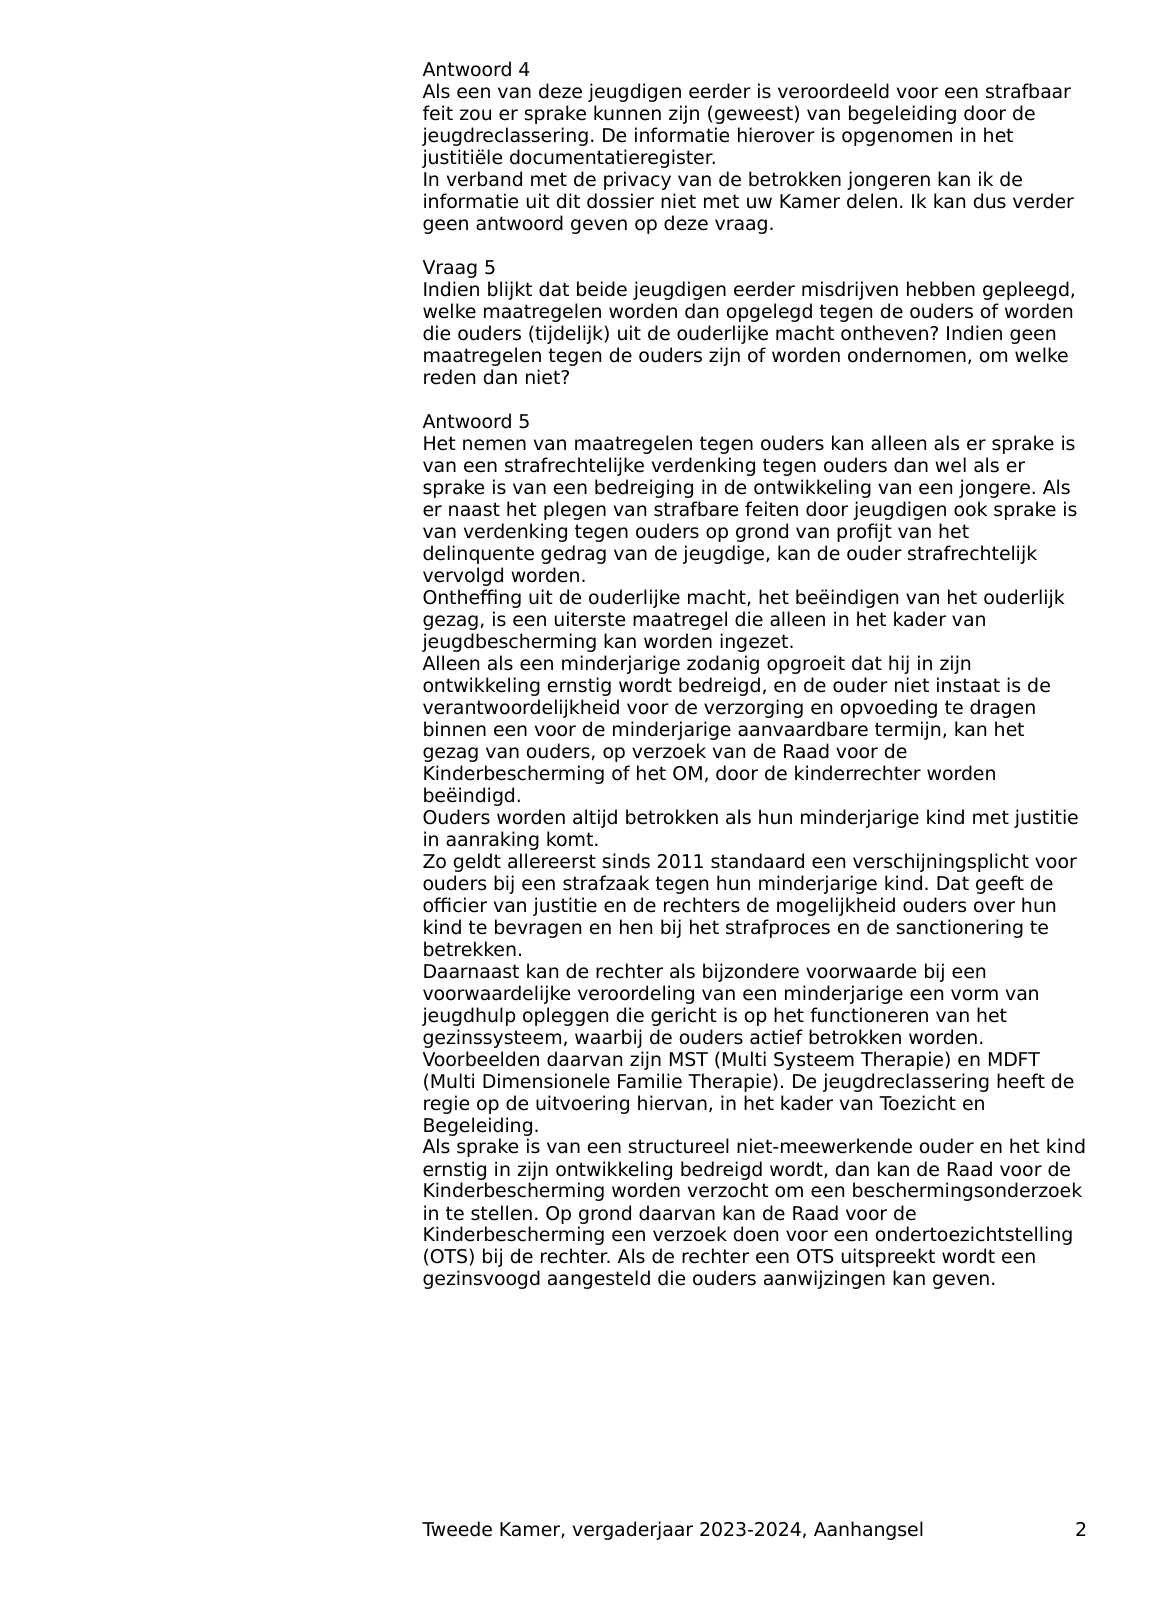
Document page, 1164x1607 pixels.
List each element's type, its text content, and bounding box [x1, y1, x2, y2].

text Ouders worden altijd betrokken als hun minderjarige kind met justitie in aanraking komt. [422, 807, 1087, 851]
text Als een van deze jeugdigen eerder is veroordeeld voor een strafbaar feit zou er sprake kunnen zijn (geweest) van begeleiding door de jeugdreclassering. De informatie hierover is opgenomen in het justitiële documentatieregister. [422, 81, 1087, 169]
text Antwoord 5 [422, 411, 1087, 433]
text Het nemen van maatregelen tegen ouders kan alleen als er sprake is van een strafrechtelijke verdenking tegen ouders dan wel als er sprake is van een bedreiging in de ontwikkeling van een jongere. Als er naast het plegen van strafbare feiten door jeugdigen ook sprake is van verdenking tegen ouders op grond van profijt van het delinquente gedrag van de jeugdige, kan de ouder strafrechtelijk vervolgd worden. [422, 433, 1087, 587]
text Daarnaast kan de rechter als bijzondere voorwaarde bij een voorwaardelijke veroordeling van een minderjarige een vorm van jeugdhulp opleggen die gericht is op het functioneren van het gezinssysteem, waarbij de ouders actief betrokken worden. [422, 961, 1087, 1048]
text Antwoord 4 [422, 59, 1087, 81]
text Alleen als een minderjarige zodanig opgroeit dat hij in zijn ontwikkeling ernstig wordt bedreigd, en de ouder niet instaat is de verantwoordelijkheid voor de verzorging en opvoeding te dragen binnen een voor de minderjarige aanvaardbare termijn, kan het gezag van ouders, op verzoek van de Raad voor de Kinderbescherming of het OM, door de kinderrechter worden beëindigd. [422, 653, 1087, 807]
text Vraag 5 [422, 257, 1087, 279]
text In verband met de privacy van de betrokken jongeren kan ik de informatie uit dit dossier niet met uw Kamer delen. Ik kan dus verder geen antwoord geven op deze vraag. [422, 169, 1087, 235]
text Voorbeelden daarvan zijn MST (Multi Systeem Therapie) en MDFT (Multi Dimensionele Familie Therapie). De jeugdreclassering heeft de regie op de uitvoering hiervan, in het kader van Toezicht en Begeleiding. [422, 1048, 1087, 1136]
text Zo geldt allereerst sinds 2011 standaard een verschijningsplicht voor ouders bij een strafzaak tegen hun minderjarige kind. Dat geeft de officier van justitie en de rechters de mogelijkheid ouders over hun kind te bevragen en hen bij het strafproces en de sanctionering te betrekken. [422, 851, 1087, 961]
text Als sprake is van een structureel niet-meewerkende ouder en het kind ernstig in zijn ontwikkeling bedreigd wordt, dan kan de Raad voor de Kinderbescherming worden verzocht om een beschermingsonderzoek in te stellen. Op grond daarvan kan de Raad voor de Kinderbescherming een verzoek doen voor een ondertoezichtstelling (OTS) bij de rechter. Als de rechter een OTS uitspreekt wordt een gezinsvoogd aangesteld die ouders aanwijzingen kan geven. [422, 1136, 1087, 1290]
text Ontheffing uit de ouderlijke macht, het beëindigen van het ouderlijk gezag, is een uiterste maatregel die alleen in het kader van jeugdbescherming kan worden ingezet. [422, 587, 1087, 653]
text Indien blijkt dat beide jeugdigen eerder misdrijven hebben gepleegd, welke maatregelen worden dan opgelegd tegen de ouders of worden die ouders (tijdelijk) uit de ouderlijke macht ontheven? Indien geen maatregelen tegen de ouders zijn of worden ondernomen, om welke reden dan niet? [422, 279, 1087, 389]
